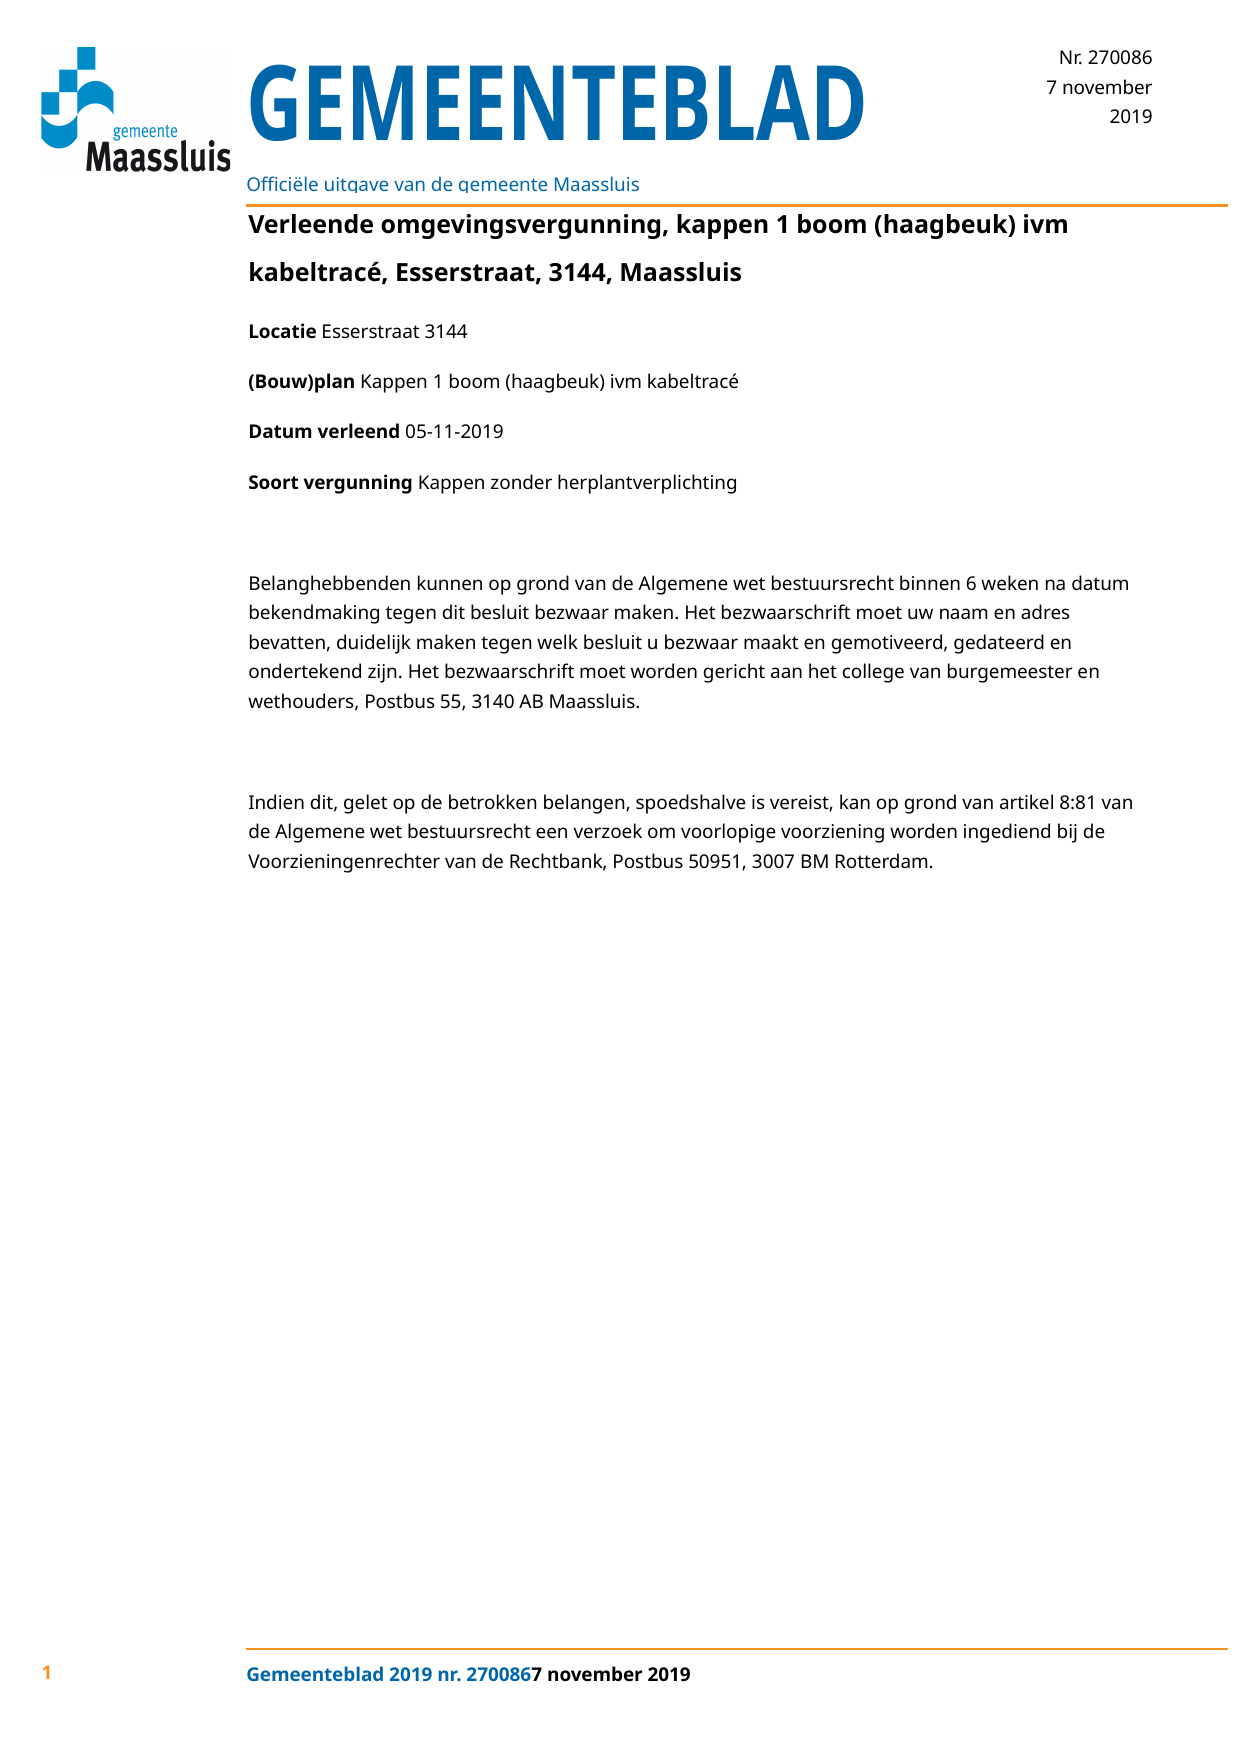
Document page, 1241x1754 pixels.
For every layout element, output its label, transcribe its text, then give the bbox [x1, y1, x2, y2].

text Verleende omgevingsvergunning, kappen 1 boom (haagbeuk) ivm kabeltracé, Esserstraat, 3144, Maassluis [248, 207, 1152, 288]
text Soort vergunning Kappen zonder herplantverplichting [248, 469, 1152, 495]
text Locatie Esserstraat 3144 [248, 318, 1152, 344]
text (Bouw)plan Kappen 1 boom (haagbeuk) ivm kabeltracé [248, 368, 1152, 394]
text Belanghebbenden kunnen op grond van de Algemene wet bestuursrecht binnen 6 weken na datum bekendmaking tegen dit besluit bezwaar maken. Het bezwaarschrift moet uw naam en adres bevatten, duidelijk maken tegen welk besluit u bezwaar maakt en gemotiveerd, gedateerd en ondertekend zijn. Het bezwaarschrift moet worden gericht aan het college van burgemeester en wethouders, Postbus 55, 3140 AB Maassluis. [248, 570, 1152, 714]
picture [41, 47, 231, 172]
text Indien dit, gelet op de betrokken belangen, spoedshalve is vereist, kan op grond van artikel 8:81 van de Algemene wet bestuursrecht een verzoek om voorlopige voorziening worden ingediend bij de Voorzieningenrechter van de Rechtbank, Postbus 50951, 3007 BM Rotterdam. [248, 789, 1152, 874]
text Datum verleend 05-11-2019 [248, 419, 1152, 444]
picture [41, 47, 77, 92]
